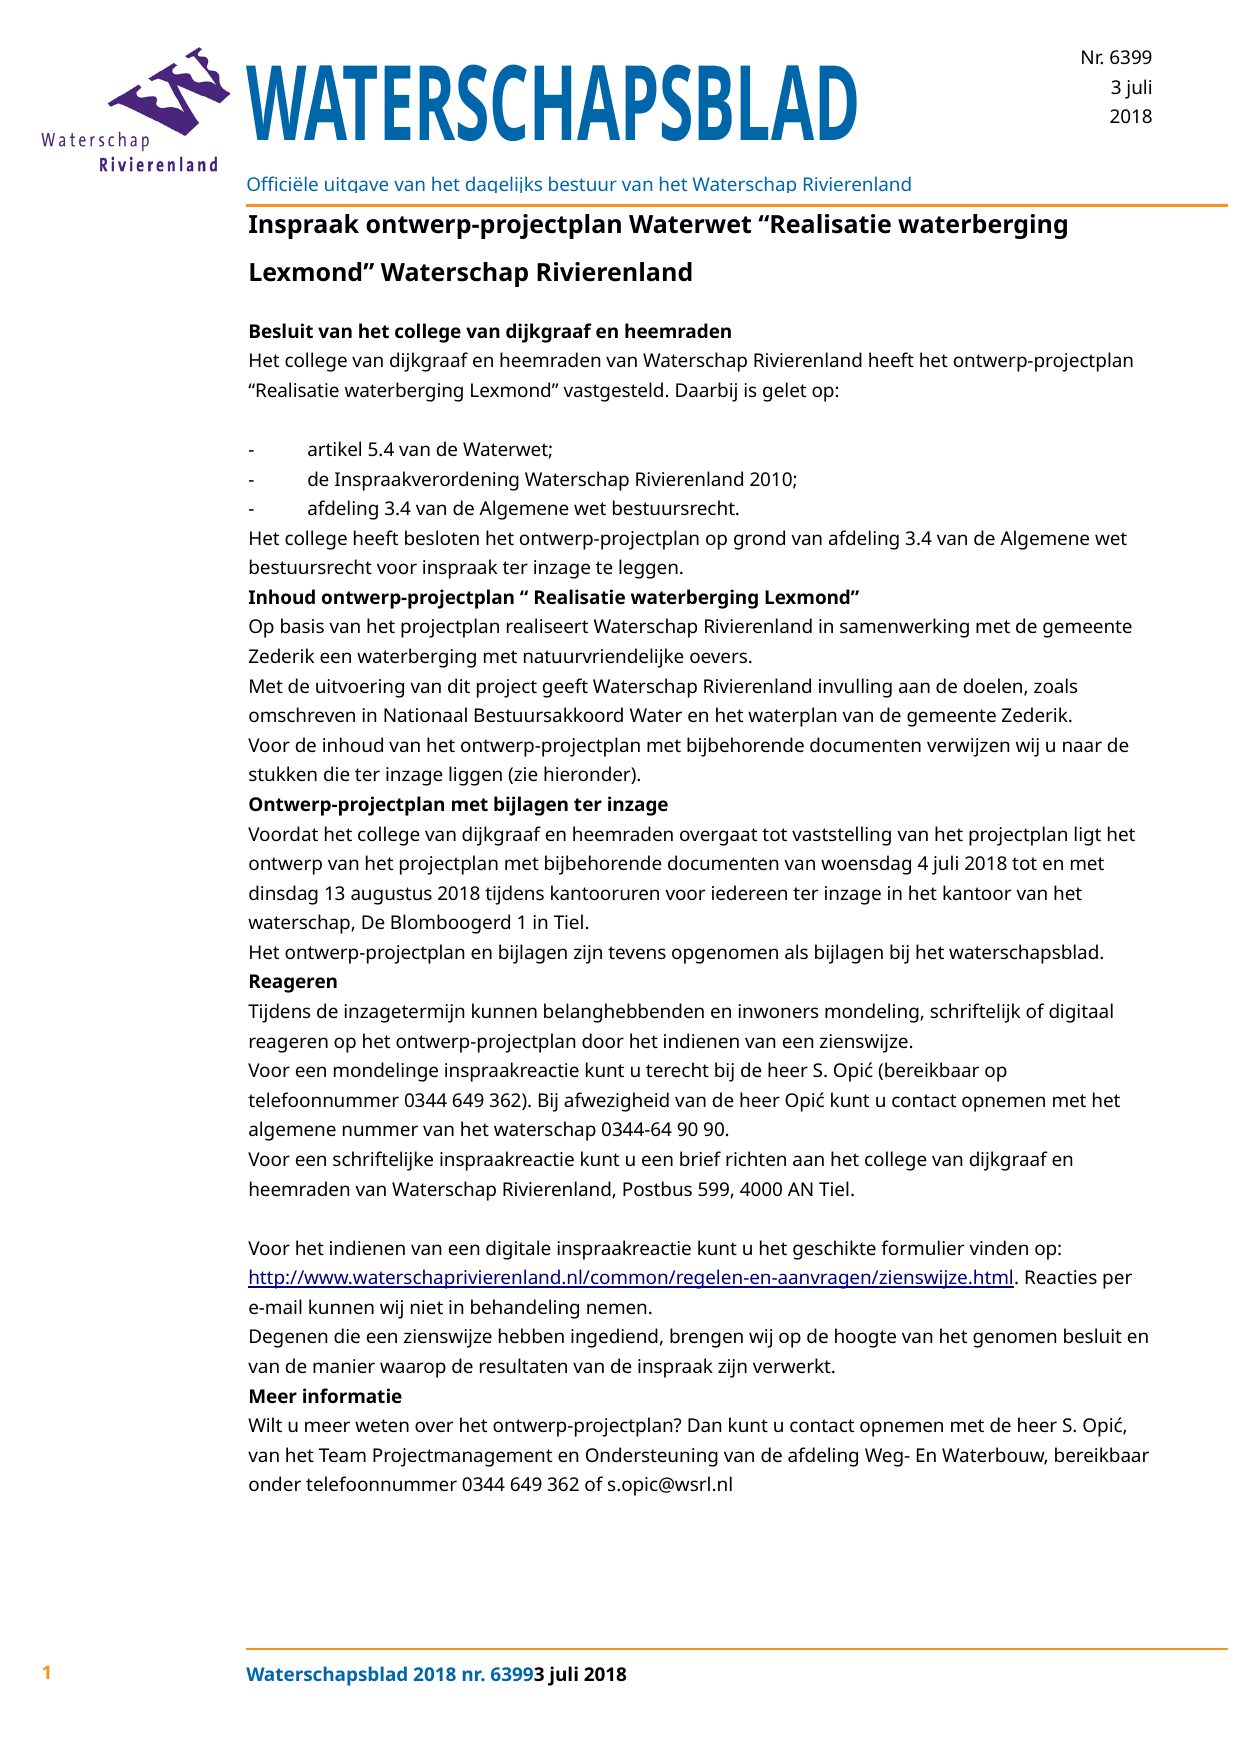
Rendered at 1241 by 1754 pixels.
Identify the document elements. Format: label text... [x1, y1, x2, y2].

text Wilt u meer weten over het ontwerp-projectplan? Dan kunt u contact opnemen met de heer S. Opić, van het Team Projectmanagement en Ondersteuning van de afdeling Weg- En Waterbouw, bereikbaar onder telefoonnummer 0344 649 362 of s.opic@wsrl.nl [248, 1412, 1152, 1497]
text Voordat het college van dijkgraaf en heemraden overgaat tot vaststelling van het projectplan ligt het ontwerp van het projectplan met bijbehorende documenten van woensdag 4 juli 2018 tot en met dinsdag 13 augustus 2018 tijdens kantooruren voor iedereen ter inzage in het kantoor van het waterschap, De Blomboogerd 1 in Tiel. [248, 821, 1152, 935]
text Het ontwerp-projectplan en bijlagen zijn tevens opgenomen als bijlagen bij het waterschapsblad. [248, 939, 1152, 965]
text Reageren [248, 969, 1152, 994]
text Tijdens de inzagetermijn kunnen belanghebbenden en inwoners mondeling, schriftelijk of digitaal reageren op het ontwerp-projectplan door het indienen van een zienswijze. [248, 998, 1152, 1054]
text Voor de inhoud van het ontwerp-projectplan met bijbehorende documenten verwijzen wij u naar de stukken die ter inzage liggen (zie hieronder). [248, 732, 1152, 787]
text Besluit van het college van dijkgraaf en heemraden [248, 318, 1152, 344]
picture [41, 47, 231, 172]
text Inspraak ontwerp-projectplan Waterwet “Realisatie waterberging Lexmond” Waterschap Rivierenland [248, 207, 1152, 288]
list de Inspraakverordening Waterschap Rivierenland 2010; [248, 466, 1152, 492]
text Meer informatie [248, 1383, 1152, 1409]
text Op basis van het projectplan realiseert Waterschap Rivierenland in samenwerking met de gemeente Zederik een waterberging met natuurvriendelijke oevers. [248, 614, 1152, 669]
text Voor het indienen van een digitale inspraakreactie kunt u het geschikte formulier vinden op: http://www.waterschaprivierenland.nl/common/regelen-en-aanvragen/zienswijze.html. Reacties per e-mail kunnen wij niet in behandeling nemen. [248, 1235, 1152, 1320]
list artikel 5.4 van de Waterwet; [248, 436, 1152, 462]
text Voor een mondelinge inspraakreactie kunt u terecht bij de heer S. Opić (bereikbaar op telefoonnummer 0344 649 362). Bij afwezigheid van de heer Opić kunt u contact opnemen met het algemene nummer van het waterschap 0344-64 90 90. [248, 1057, 1152, 1142]
text Met de uitvoering van dit project geeft Waterschap Rivierenland invulling aan de doelen, zoals omschreven in Nationaal Bestuursakkoord Water en het waterplan van de gemeente Zederik. [248, 673, 1152, 728]
text Het college heeft besloten het ontwerp-projectplan op grond van afdeling 3.4 van de Algemene wet bestuursrecht voor inspraak ter inzage te leggen. [248, 525, 1152, 580]
text Inhoud ontwerp-projectplan “ Realisatie waterberging Lexmond” [248, 584, 1152, 610]
list afdeling 3.4 van de Algemene wet bestuursrecht. [248, 495, 1152, 521]
text Voor een schriftelijke inspraakreactie kunt u een brief richten aan het college van dijkgraaf en heemraden van Waterschap Rivierenland, Postbus 599, 4000 AN Tiel. [248, 1146, 1152, 1202]
text Ontwerp-projectplan met bijlagen ter inzage [248, 791, 1152, 817]
text Degenen die een zienswijze hebben ingediend, brengen wij op de hoogte van het genomen besluit en van de manier waarop de resultaten van de inspraak zijn verwerkt. [248, 1324, 1152, 1379]
text Het college van dijkgraaf en heemraden van Waterschap Rivierenland heeft het ontwerp-projectplan “Realisatie waterberging Lexmond” vastgesteld. Daarbij is gelet op: [248, 347, 1152, 403]
